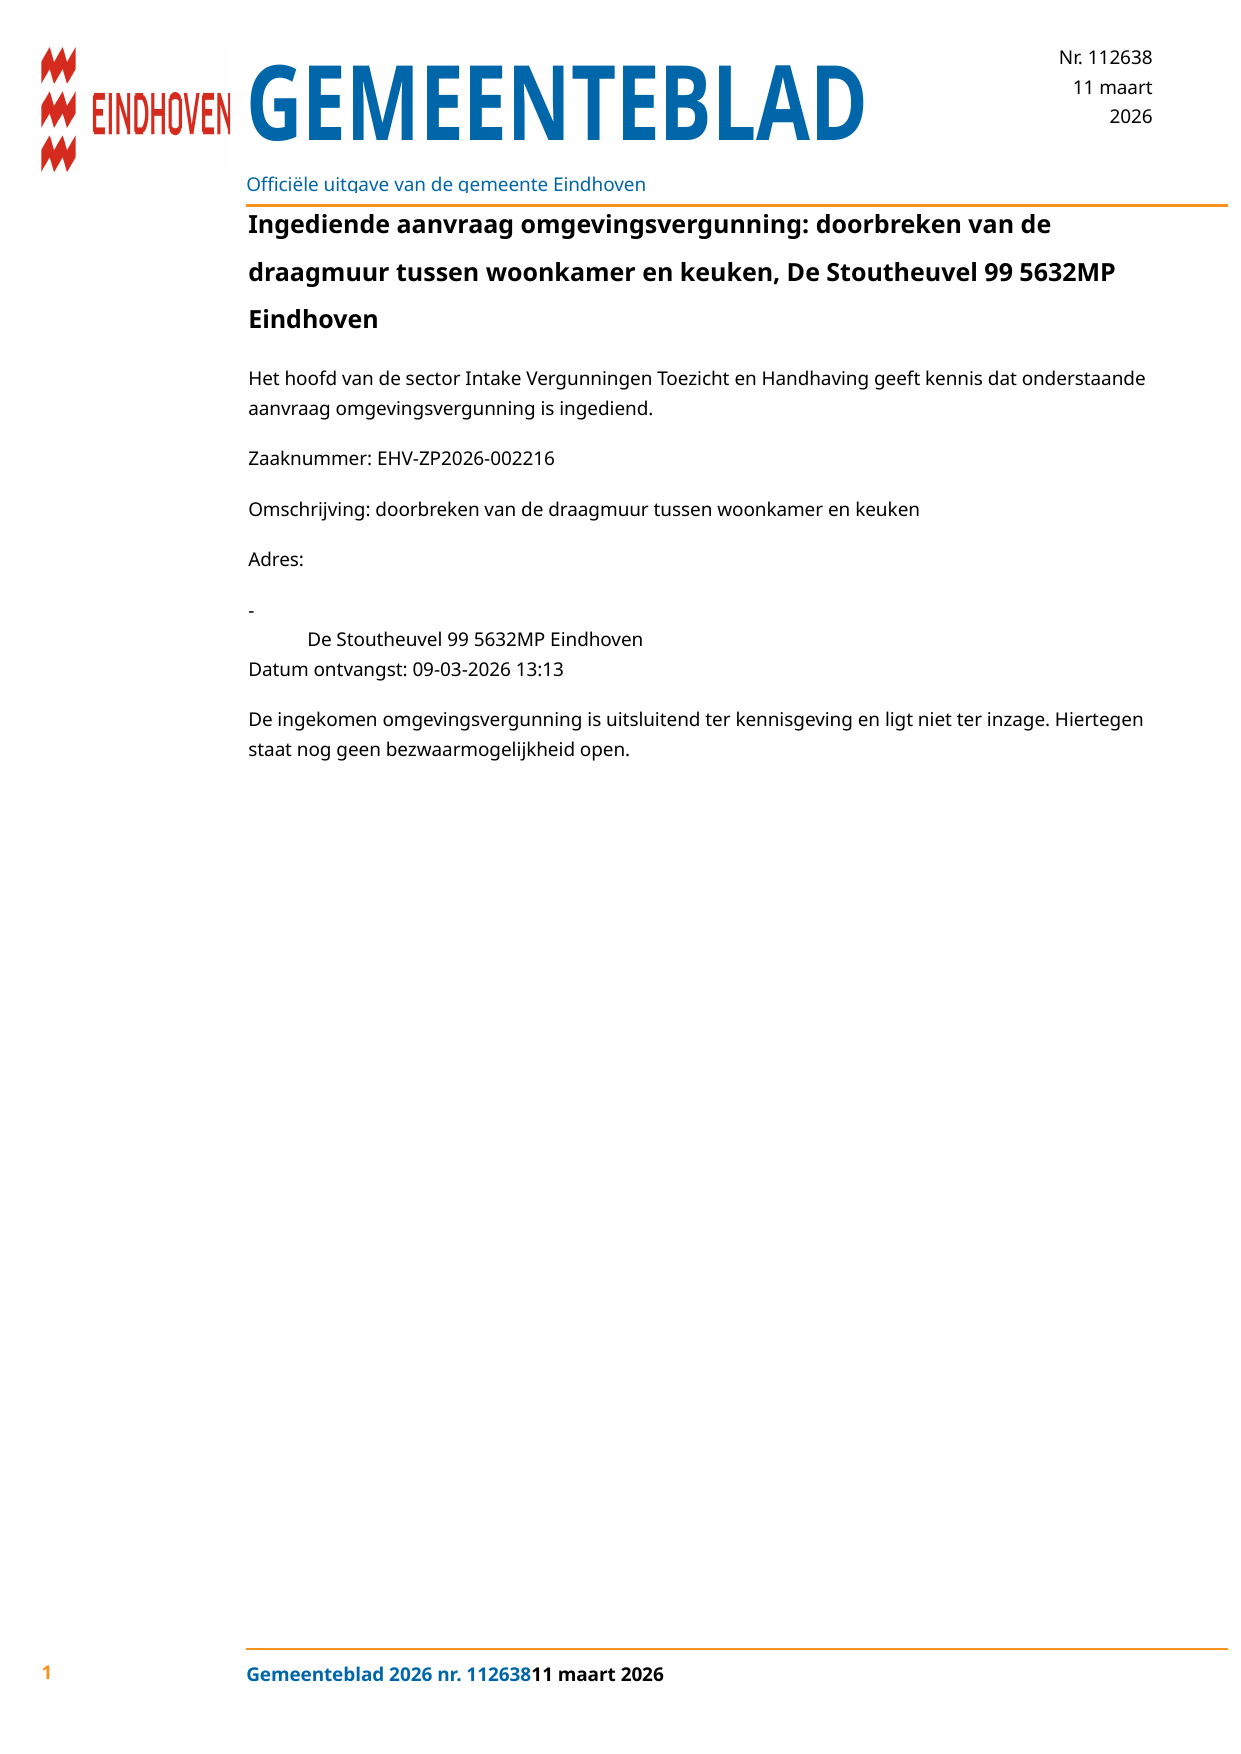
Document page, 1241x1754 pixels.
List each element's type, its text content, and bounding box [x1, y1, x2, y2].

text Omschrijving: doorbreken van de draagmuur tussen woonkamer en keuken [248, 496, 1152, 522]
list De Stoutheuvel 99 5632MP Eindhoven [248, 626, 1152, 652]
text Ingediende aanvraag omgevingsvergunning: doorbreken van de draagmuur tussen woonkamer en keuken, De Stoutheuvel 99 5632MP Eindhoven [248, 207, 1152, 336]
text Datum ontvangst: 09-03-2026 13:13 [248, 656, 1152, 682]
text Adres: [248, 546, 1152, 572]
picture [41, 47, 231, 172]
text Zaaknummer: EHV-ZP2026-002216 [248, 446, 1152, 471]
text Het hoofd van de sector Intake Vergunningen Toezicht en Handhaving geeft kennis dat onderstaande aanvraag omgevingsvergunning is ingediend. [248, 366, 1152, 421]
text De ingekomen omgevingsvergunning is uitsluitend ter kennisgeving en ligt niet ter inzage. Hiertegen staat nog geen bezwaarmogelijkheid open. [248, 706, 1152, 762]
